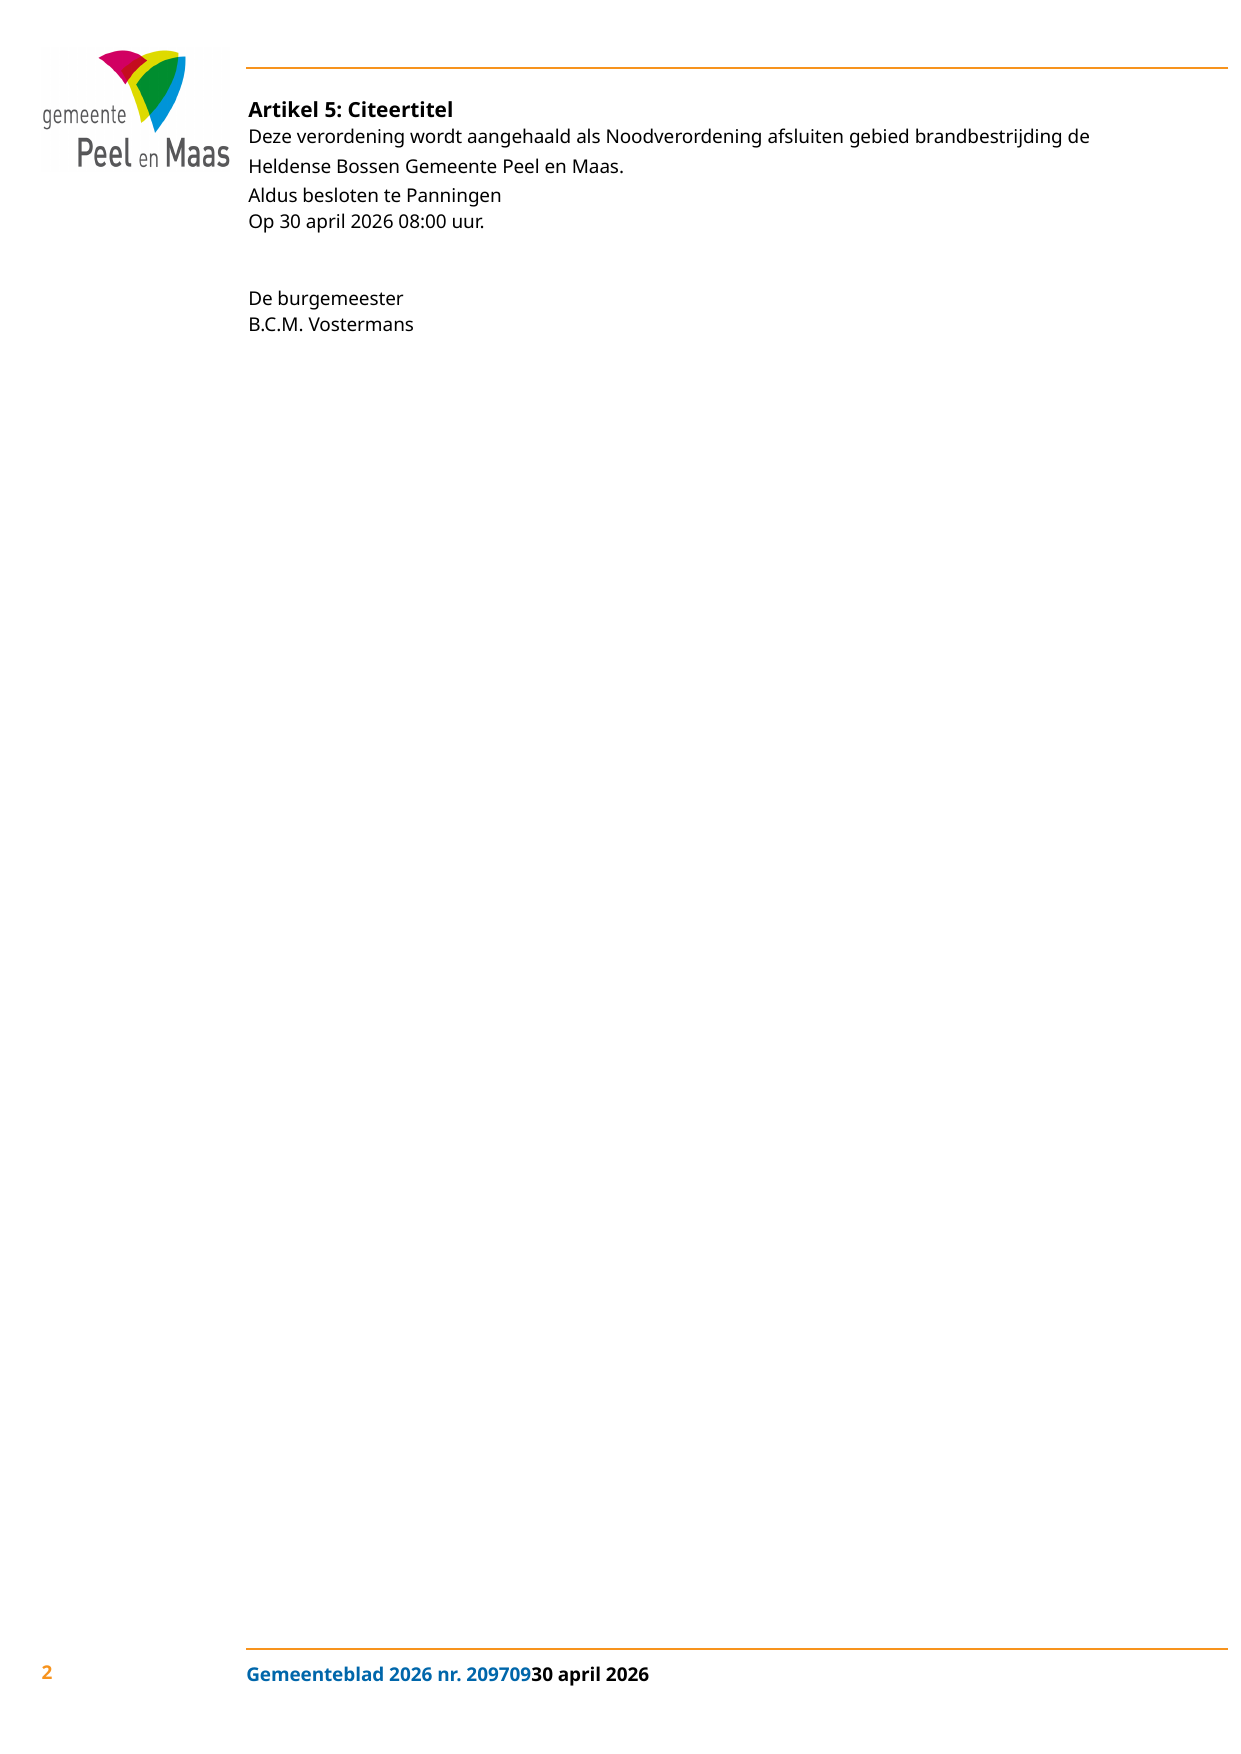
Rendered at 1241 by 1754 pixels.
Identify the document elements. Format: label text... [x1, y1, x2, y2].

text De burgemeester [248, 285, 1152, 311]
text Aldus besloten te Panningen [248, 182, 1152, 208]
text Op 30 april 2026 08:00 uur. [248, 208, 1152, 234]
text Artikel 5: Citeertitel [248, 95, 1152, 123]
text B.C.M. Vostermans [248, 311, 1152, 337]
text Deze verordening wordt aangehaald als Noodverordening afsluiten gebied brandbestrijding de Heldense Bossen Gemeente Peel en Maas. [248, 123, 1152, 178]
picture [41, 47, 231, 172]
